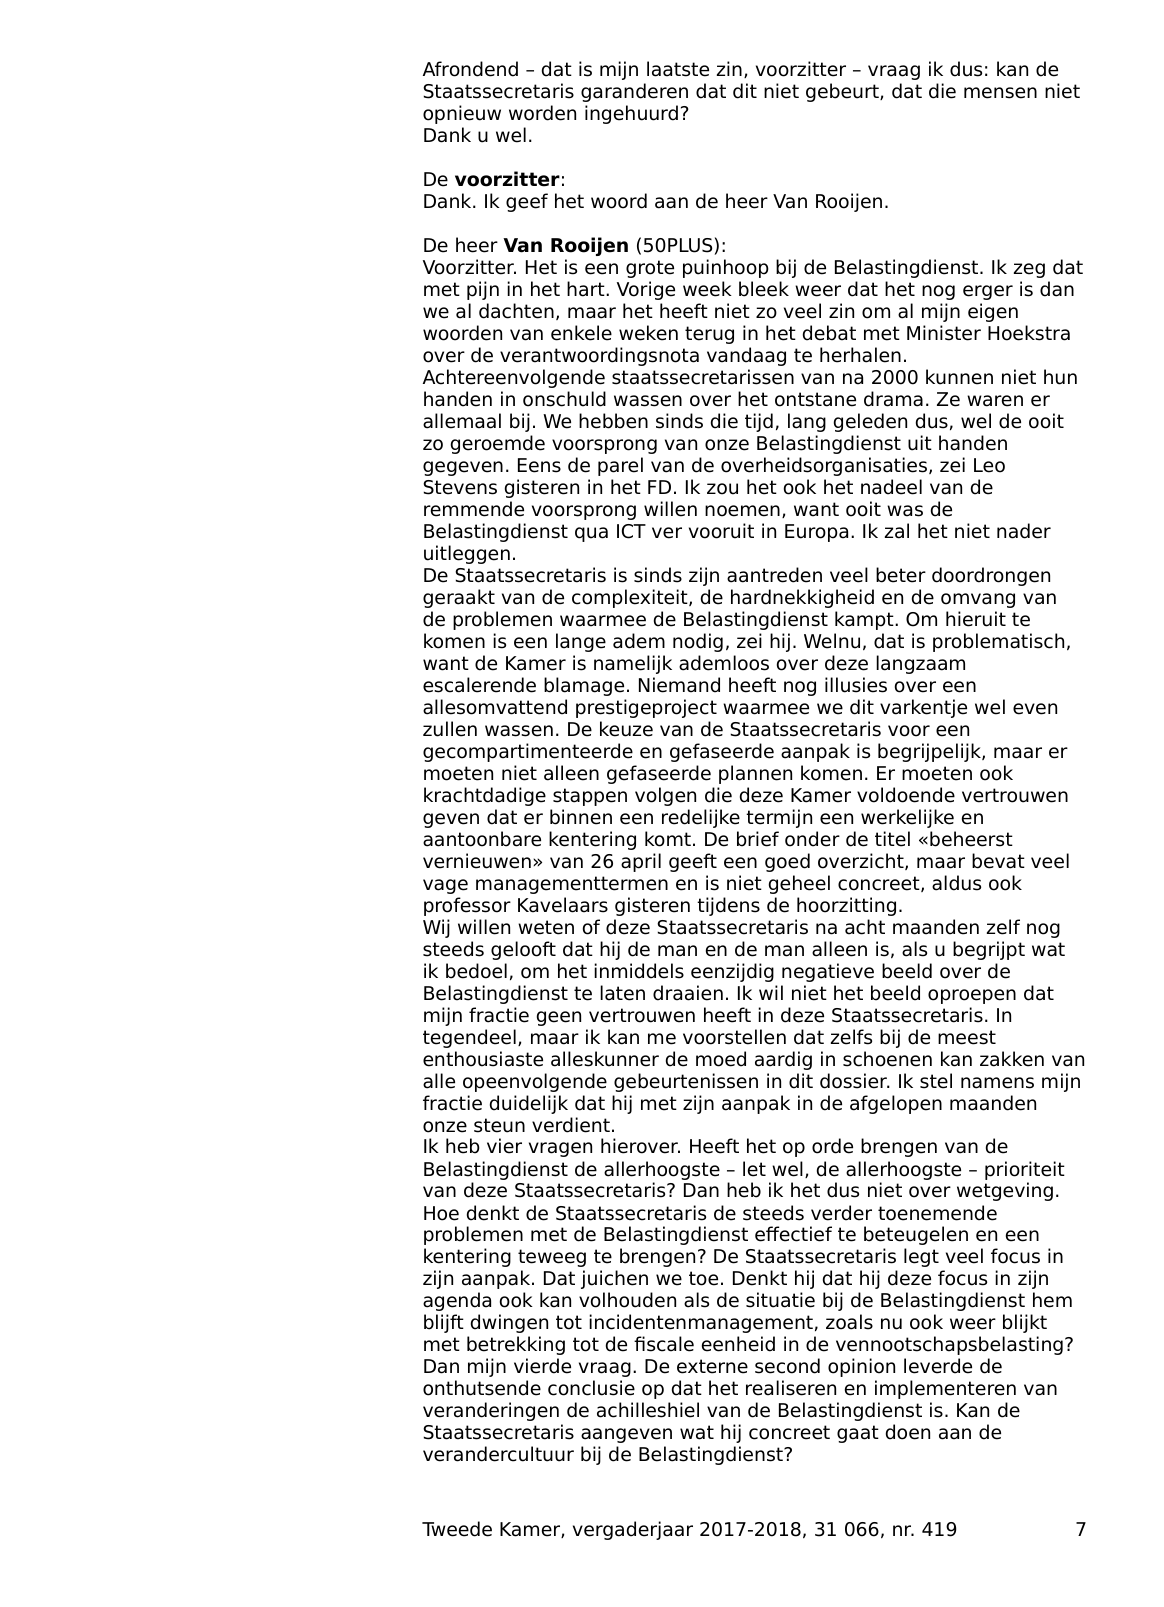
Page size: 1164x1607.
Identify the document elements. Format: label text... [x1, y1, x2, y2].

text De heer Van Rooijen (50PLUS): [422, 235, 1087, 257]
text De voorzitter: [422, 169, 1087, 191]
text Dank. Ik geef het woord aan de heer Van Rooijen. [422, 191, 1087, 213]
text Afrondend – dat is mijn laatste zin, voorzitter – vraag ik dus: kan de Staatssecretaris garanderen dat dit niet gebeurt, dat die mensen niet opnieuw worden ingehuurd? [422, 59, 1087, 125]
text Ik heb vier vragen hierover. Heeft het op orde brengen van de Belastingdienst de allerhoogste – let wel, de allerhoogste – prioriteit van deze Staatssecretaris? Dan heb ik het dus niet over wetgeving. Hoe denkt de Staatssecretaris de steeds verder toenemende problemen met de Belastingdienst effectief te beteugelen en een kentering teweeg te brengen? De Staatssecretaris legt veel focus in zijn aanpak. Dat juichen we toe. Denkt hij dat hij deze focus in zijn agenda ook kan volhouden als de situatie bij de Belastingdienst hem blijft dwingen tot incidentenmanagement, zoals nu ook weer blijkt met betrekking tot de fiscale eenheid in de vennootschapsbelasting? Dan mijn vierde vraag. De externe second opinion leverde de onthutsende conclusie op dat het realiseren en implementeren van veranderingen de achilleshiel van de Belastingdienst is. Kan de Staatssecretaris aangeven wat hij concreet gaat doen aan de verandercultuur bij de Belastingdienst? [422, 1136, 1087, 1466]
text De Staatssecretaris is sinds zijn aantreden veel beter doordrongen geraakt van de complexiteit, de hardnekkigheid en de omvang van de problemen waarmee de Belastingdienst kampt. Om hieruit te komen is een lange adem nodig, zei hij. Welnu, dat is problematisch, want de Kamer is namelijk ademloos over deze langzaam escalerende blamage. Niemand heeft nog illusies over een allesomvattend prestigeproject waarmee we dit varkentje wel even zullen wassen. De keuze van de Staatssecretaris voor een gecompartimenteerde en gefaseerde aanpak is begrijpelijk, maar er moeten niet alleen gefaseerde plannen komen. Er moeten ook krachtdadige stappen volgen die deze Kamer voldoende vertrouwen geven dat er binnen een redelijke termijn een werkelijke en aantoonbare kentering komt. De brief onder de titel «beheerst vernieuwen» van 26 april geeft een goed overzicht, maar bevat veel vage managementtermen en is niet geheel concreet, aldus ook professor Kavelaars gisteren tijdens de hoorzitting. [422, 565, 1087, 917]
text Wij willen weten of deze Staatssecretaris na acht maanden zelf nog steeds gelooft dat hij de man en de man alleen is, als u begrijpt wat ik bedoel, om het inmiddels eenzijdig negatieve beeld over de Belastingdienst te laten draaien. Ik wil niet het beeld oproepen dat mijn fractie geen vertrouwen heeft in deze Staatssecretaris. In tegendeel, maar ik kan me voorstellen dat zelfs bij de meest enthousiaste alleskunner de moed aardig in schoenen kan zakken van alle opeenvolgende gebeurtenissen in dit dossier. Ik stel namens mijn fractie duidelijk dat hij met zijn aanpak in de afgelopen maanden onze steun verdient. [422, 917, 1087, 1136]
text Dank u wel. [422, 125, 1087, 147]
text Voorzitter. Het is een grote puinhoop bij de Belastingdienst. Ik zeg dat met pijn in het hart. Vorige week bleek weer dat het nog erger is dan we al dachten, maar het heeft niet zo veel zin om al mijn eigen woorden van enkele weken terug in het debat met Minister Hoekstra over de verantwoordingsnota vandaag te herhalen. Achtereenvolgende staatssecretarissen van na 2000 kunnen niet hun handen in onschuld wassen over het ontstane drama. Ze waren er allemaal bij. We hebben sinds die tijd, lang geleden dus, wel de ooit zo geroemde voorsprong van onze Belastingdienst uit handen gegeven. Eens de parel van de overheidsorganisaties, zei Leo Stevens gisteren in het FD. Ik zou het ook het nadeel van de remmende voorsprong willen noemen, want ooit was de Belastingdienst qua ICT ver vooruit in Europa. Ik zal het niet nader uitleggen. [422, 257, 1087, 565]
